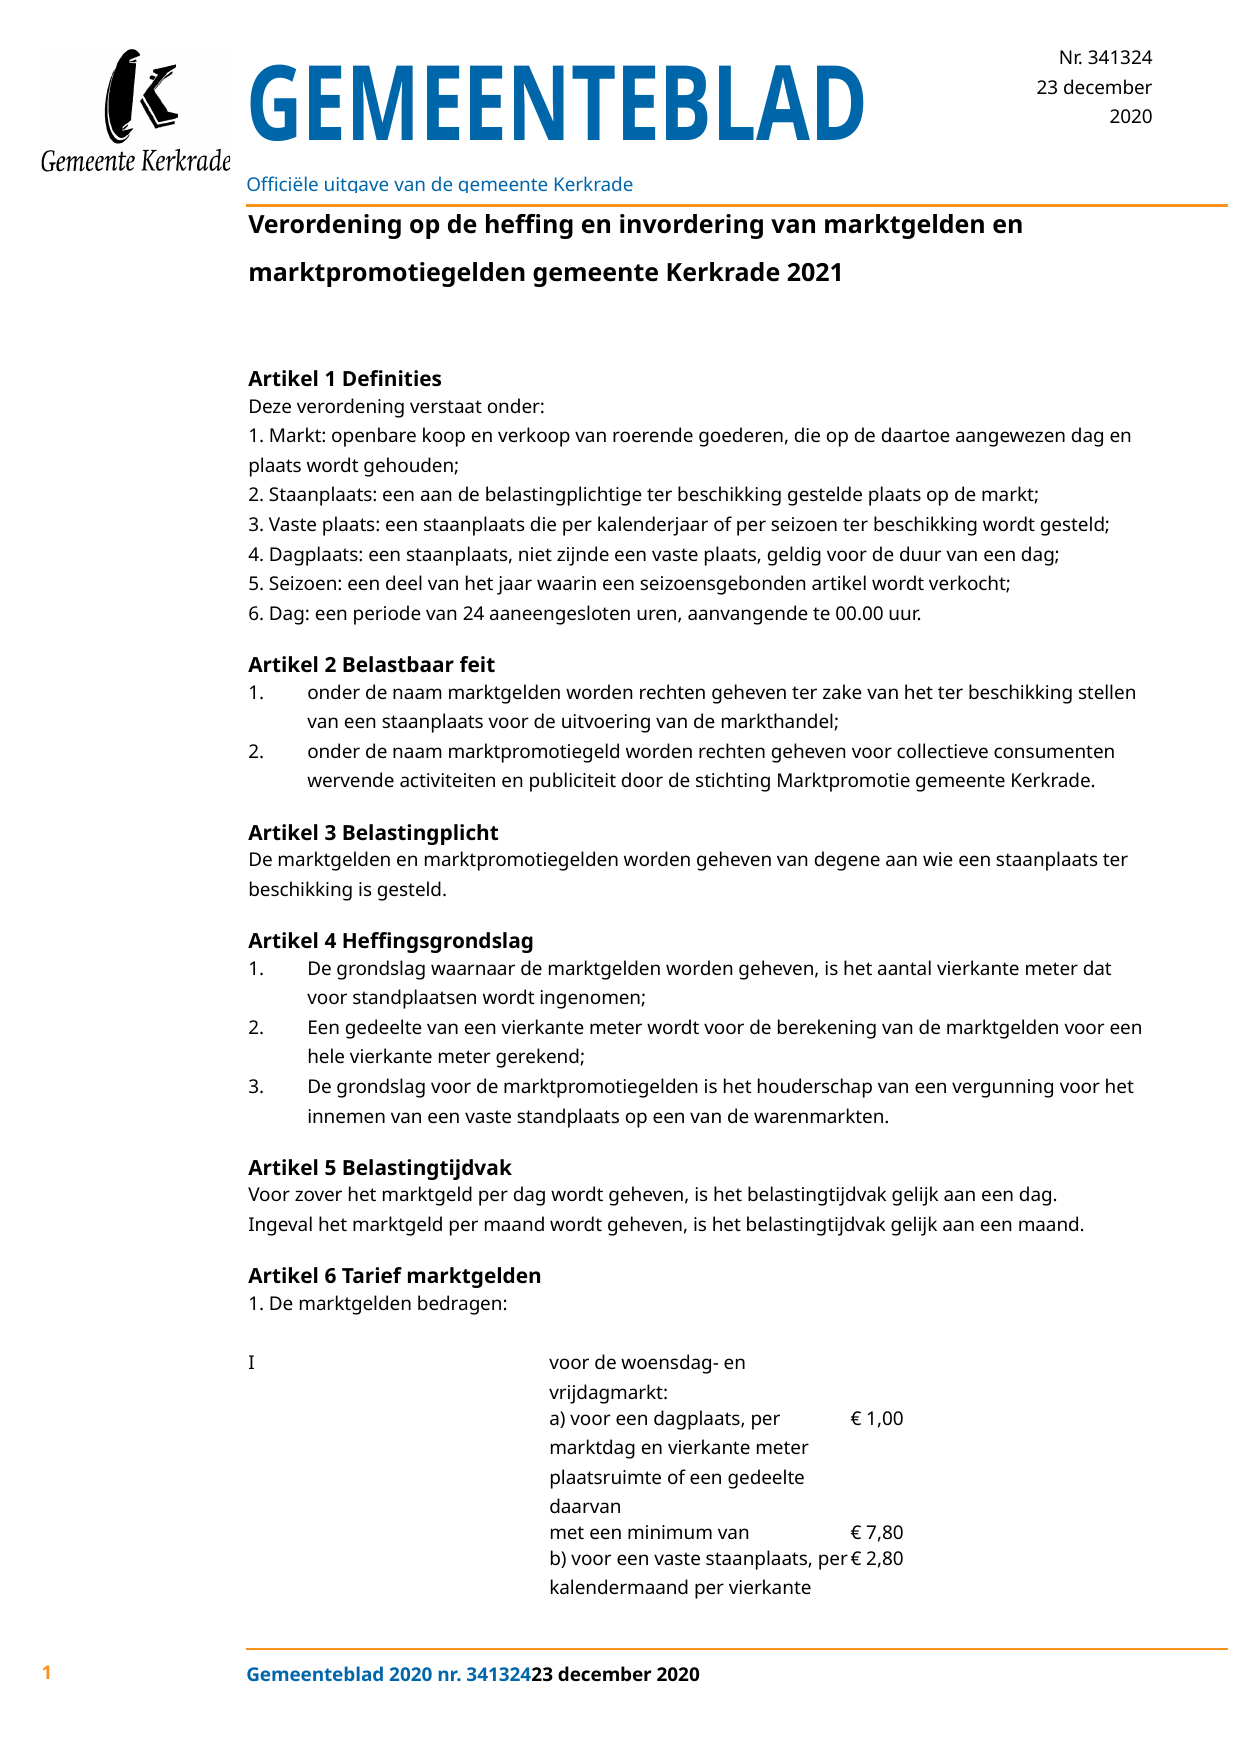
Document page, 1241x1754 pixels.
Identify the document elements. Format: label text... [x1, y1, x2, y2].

text Artikel 6 Tarief marktgelden [248, 1262, 1152, 1290]
text 5. Seizoen: een deel van het jaar waarin een seizoensgebonden artikel wordt verkocht; [248, 570, 1152, 596]
table_header I [248, 1349, 549, 1405]
text 4. Dagplaats: een staanplaats, niet zijnde een vaste plaats, geldig voor de duur van een dag; [248, 541, 1152, 567]
table_header voor de woensdag- en vrijdagmarkt: [549, 1349, 850, 1405]
text 3. Vaste plaats: een staanplaats die per kalenderjaar of per seizoen ter beschikking wordt gesteld; [248, 511, 1152, 537]
table_header [850, 1349, 1152, 1405]
text Artikel 1 Definities [248, 364, 1152, 393]
text Voor zover het marktgeld per dag wordt geheven, is het belastingtijdvak gelijk aan een dag. [248, 1182, 1152, 1207]
text Verordening op de heffing en invordering van marktgelden en marktpromotiegelden gemeente Kerkrade 2021 [248, 207, 1152, 288]
text De marktgelden en marktpromotiegelden worden geheven van degene aan wie een staanplaats ter beschikking is gesteld. [248, 846, 1152, 902]
table_cell € 1,00 [850, 1405, 1152, 1519]
list onder de naam marktgelden worden rechten geheven ter zake van het ter beschikking stellen van een staanplaats voor de uitvoering van de markthandel; [248, 679, 1152, 734]
table_cell [248, 1405, 549, 1519]
text 1. De marktgelden bedragen: [248, 1290, 1152, 1316]
table_cell € 2,80 [850, 1545, 1152, 1600]
text 6. Dag: een periode van 24 aaneengesloten uren, aanvangende te 00.00 uur. [248, 600, 1152, 626]
table_cell [248, 1519, 549, 1545]
table_cell met een minimum van [549, 1519, 850, 1545]
list De grondslag waarnaar de marktgelden worden geheven, is het aantal vierkante meter dat voor standplaatsen wordt ingenomen; [248, 955, 1152, 1010]
text Artikel 5 Belastingtijdvak [248, 1153, 1152, 1182]
text Ingeval het marktgeld per maand wordt geheven, is het belastingtijdvak gelijk aan een maand. [248, 1211, 1152, 1237]
table_cell € 7,80 [850, 1519, 1152, 1545]
text Artikel 2 Belastbaar feit [248, 650, 1152, 679]
text Deze verordening verstaat onder: [248, 393, 1152, 419]
table_cell [248, 1545, 549, 1600]
table_cell a) voor een dagplaats, per marktdag en vierkante meter plaatsruimte of een gedeelte daarvan [549, 1405, 850, 1519]
table_cell b) voor een vaste staanplaats, per kalendermaand per vierkante [549, 1545, 850, 1600]
text Artikel 4 Heffingsgrondslag [248, 926, 1152, 955]
list De grondslag voor de marktpromotiegelden is het houderschap van een vergunning voor het innemen van een vaste standplaats op een van de warenmarkten. [248, 1073, 1152, 1128]
picture [41, 47, 231, 172]
list Een gedeelte van een vierkante meter wordt voor de berekening van de marktgelden voor een hele vierkante meter gerekend; [248, 1014, 1152, 1069]
list onder de naam marktpromotiegeld worden rechten geheven voor collectieve consumenten wervende activiteiten en publiciteit door de stichting Marktpromotie gemeente Kerkrade. [248, 738, 1152, 793]
text 2. Staanplaats: een aan de belastingplichtige ter beschikking gestelde plaats op de markt; [248, 482, 1152, 507]
text 1. Markt: openbare koop en verkoop van roerende goederen, die op de daartoe aangewezen dag en plaats wordt gehouden; [248, 422, 1152, 478]
text Artikel 3 Belastingplicht [248, 818, 1152, 846]
